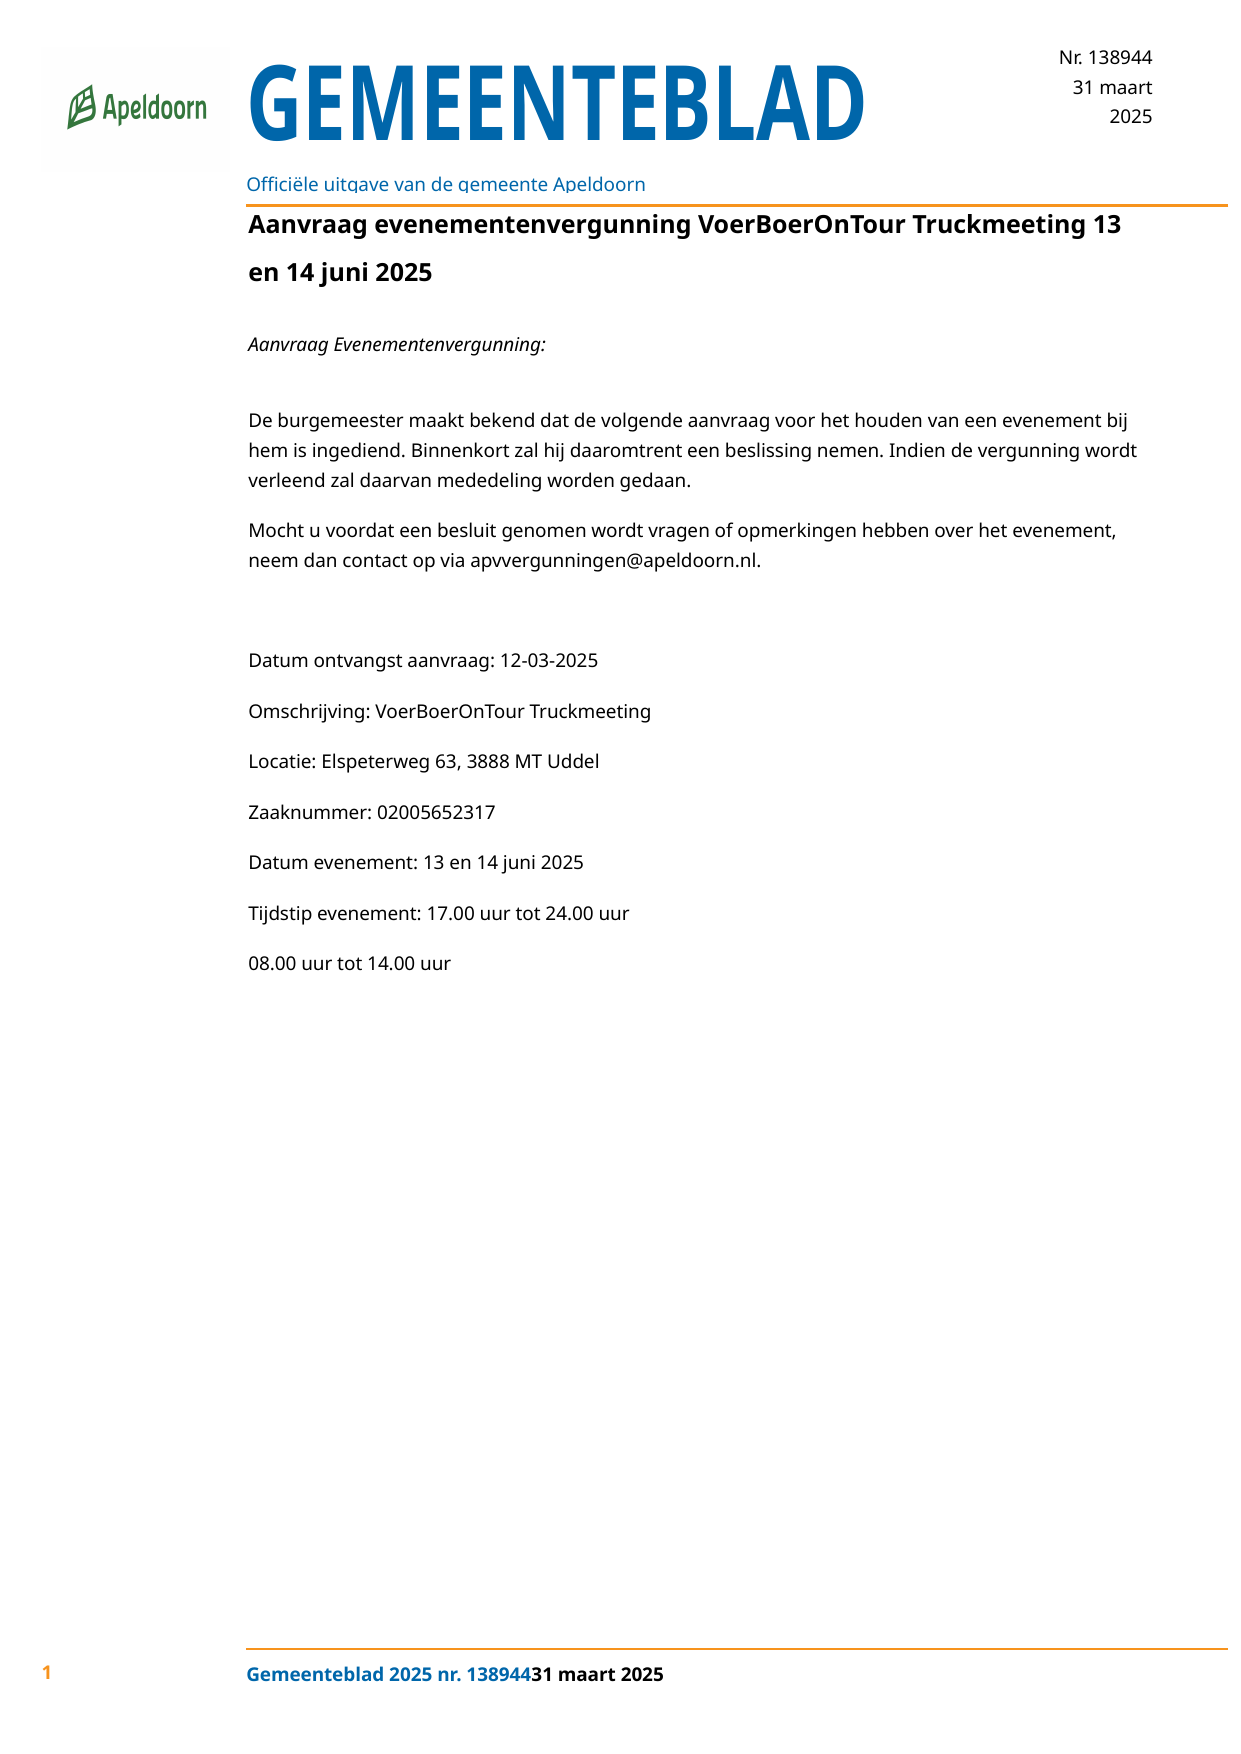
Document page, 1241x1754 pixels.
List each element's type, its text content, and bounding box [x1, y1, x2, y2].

text Tijdstip evenement: 17.00 uur tot 24.00 uur [248, 900, 1152, 925]
text Locatie: Elspeterweg 63, 3888 MT Uddel [248, 748, 1152, 774]
text 08.00 uur tot 14.00 uur [248, 950, 1152, 976]
text Zaaknummer: 02005652317 [248, 799, 1152, 824]
text De burgemeester maakt bekend dat de volgende aanvraag voor het houden van een evenement bij hem is ingediend. Binnenkort zal hij daaromtrent een beslissing nemen. Indien de vergunning wordt verleend zal daarvan mededeling worden gedaan. [248, 408, 1152, 492]
text Mocht u voordat een besluit genomen wordt vragen of opmerkingen hebben over het evenement, neem dan contact op via apvvergunningen@apeldoorn.nl. [248, 517, 1152, 572]
text Datum evenement: 13 en 14 juni 2025 [248, 849, 1152, 875]
text Aanvraag evenementenvergunning VoerBoerOnTour Truckmeeting 13 en 14 juni 2025 [248, 207, 1152, 288]
text Omschrijving: VoerBoerOnTour Truckmeeting [248, 698, 1152, 724]
text Datum ontvangst aanvraag: 12-03-2025 [248, 648, 1152, 673]
picture [41, 47, 231, 172]
text Aanvraag Evenementenvergunning: [248, 331, 1152, 357]
